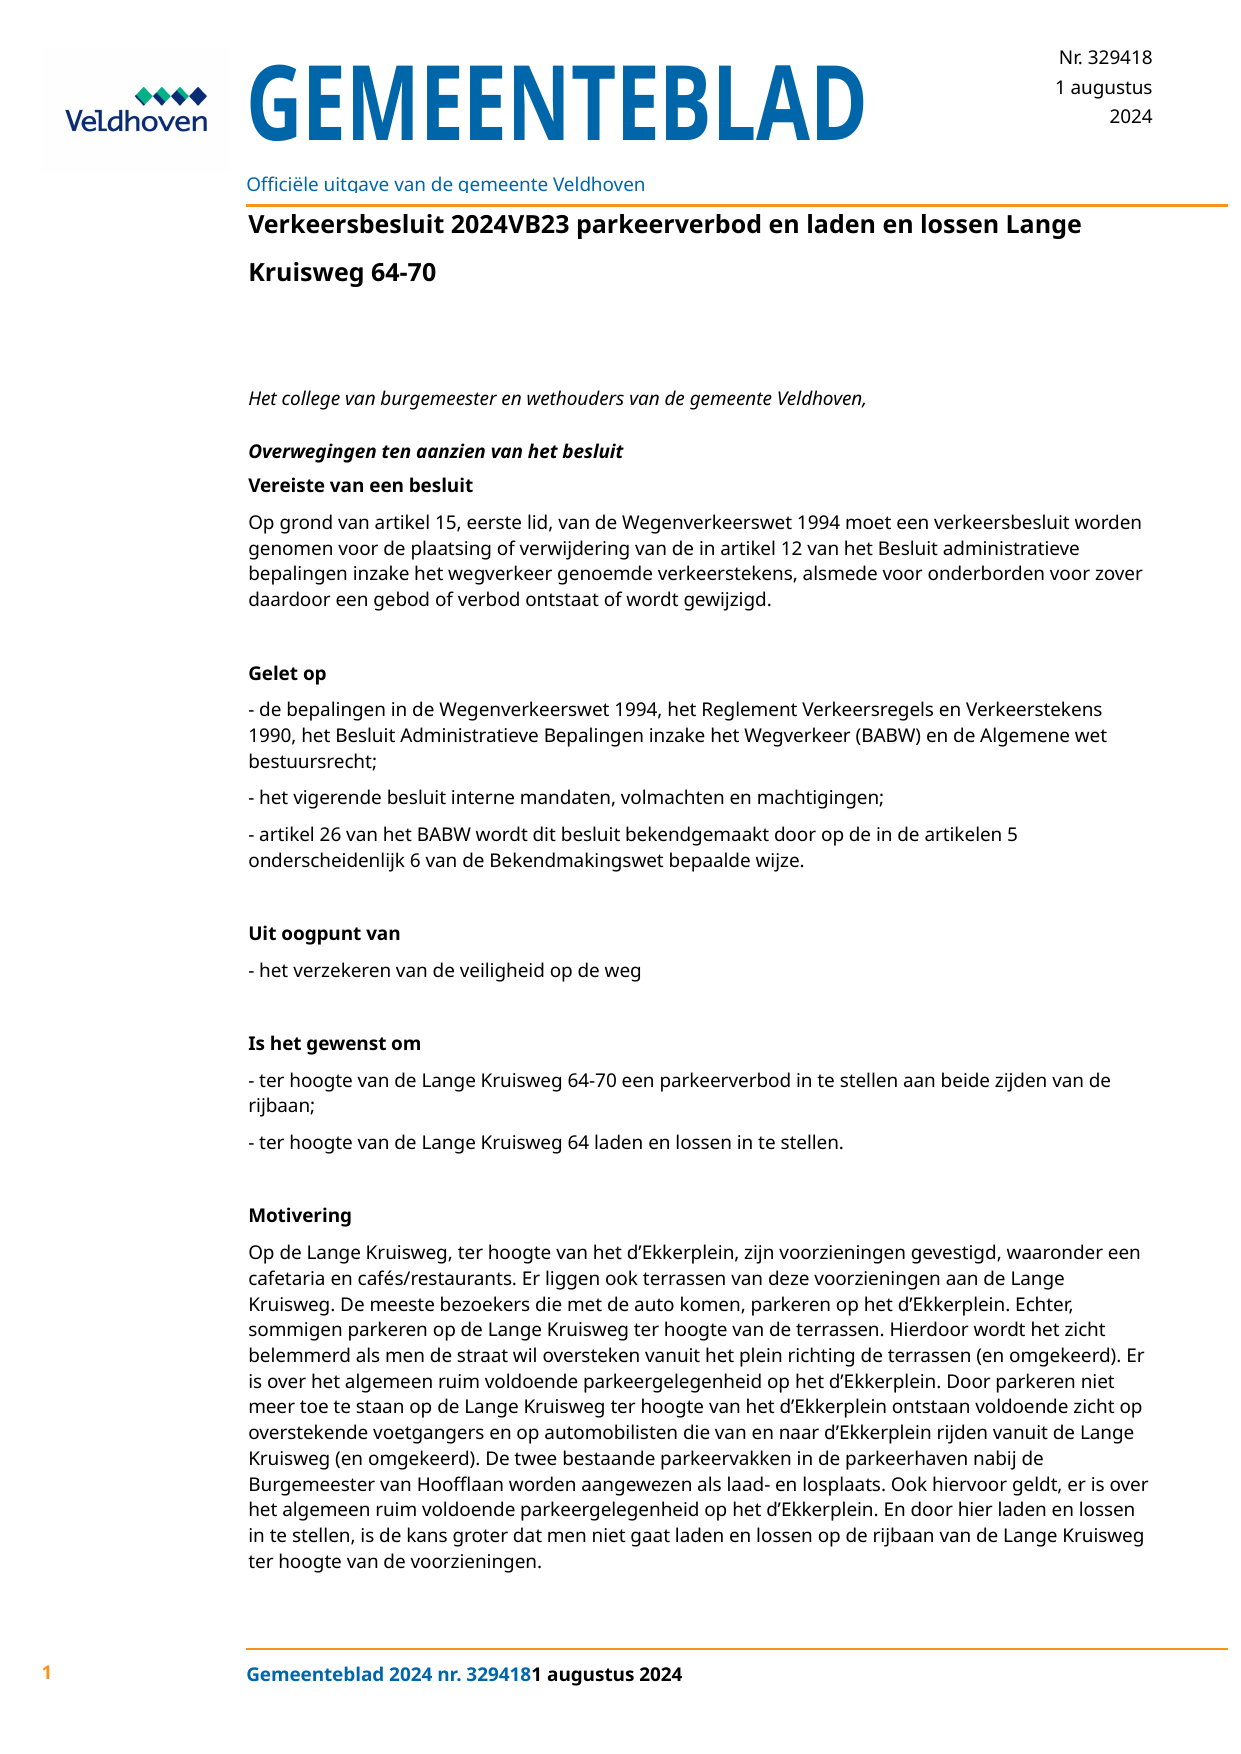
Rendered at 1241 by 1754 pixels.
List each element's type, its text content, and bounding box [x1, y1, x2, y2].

text - ter hoogte van de Lange Kruisweg 64 laden en lossen in te stellen. [248, 1129, 1152, 1155]
text - de bepalingen in de Wegenverkeerswet 1994, het Reglement Verkeersregels en Verkeerstekens 1990, het Besluit Administratieve Bepalingen inzake het Wegverkeer (BABW) en de Algemene wet bestuursrecht; [248, 696, 1152, 773]
text Motivering [248, 1203, 1152, 1228]
text - ter hoogte van de Lange Kruisweg 64-70 een parkeerverbod in te stellen aan beide zijden van de rijbaan; [248, 1067, 1152, 1118]
text Vereiste van een besluit [248, 472, 1152, 498]
text Op de Lange Kruisweg, ter hoogte van het d’Ekkerplein, zijn voorzieningen gevestigd, waaronder een cafetaria en cafés/restaurants. Er liggen ook terrassen van deze voorzieningen aan de Lange Kruisweg. De meeste bezoekers die met de auto komen, parkeren op het d’Ekkerplein. Echter, sommigen parkeren op de Lange Kruisweg ter hoogte van de terrassen. Hierdoor wordt het zicht belemmerd als men de straat wil oversteken vanuit het plein richting de terrassen (en omgekeerd). Er is over het algemeen ruim voldoende parkeergelegenheid op het d’Ekkerplein. Door parkeren niet meer toe te staan op de Lange Kruisweg ter hoogte van het d’Ekkerplein ontstaan voldoende zicht op overstekende voetgangers en op automobilisten die van en naar d’Ekkerplein rijden vanuit de Lange Kruisweg (en omgekeerd). De twee bestaande parkeervakken in de parkeerhaven nabij de Burgemeester van Hoofflaan worden aangewezen als laad- en losplaats. Ook hiervoor geldt, er is over het algemeen ruim voldoende parkeergelegenheid op het d’Ekkerplein. En door hier laden en lossen in te stellen, is de kans groter dat men niet gaat laden en lossen op de rijbaan van de Lange Kruisweg ter hoogte van de voorzieningen. [248, 1239, 1152, 1574]
text - artikel 26 van het BABW wordt dit besluit bekendgemaakt door op de in de artikelen 5 onderscheidenlijk 6 van de Bekendmakingswet bepaalde wijze. [248, 821, 1152, 873]
text Op grond van artikel 15, eerste lid, van de Wegenverkeerswet 1994 moet een verkeersbesluit worden genomen voor de plaatsing of verwijdering van de in artikel 12 van het Besluit administratieve bepalingen inzake het wegverkeer genoemde verkeerstekens, alsmede voor onderborden voor zover daardoor een gebod of verbod ontstaat of wordt gewijzigd. [248, 509, 1152, 612]
text Uit oogpunt van [248, 920, 1152, 946]
text Gelet op [248, 660, 1152, 685]
text Verkeersbesluit 2024VB23 parkeerverbod en laden en lossen Lange Kruisweg 64-70 [248, 207, 1152, 288]
picture [41, 47, 231, 172]
text - het verzekeren van de veiligheid op de weg [248, 957, 1152, 983]
text - het vigerende besluit interne mandaten, volmachten en machtigingen; [248, 784, 1152, 810]
text Overwegingen ten aanzien van het besluit [248, 438, 1152, 464]
text Het college van burgemeester en wethouders van de gemeente Veldhoven, [248, 386, 1152, 411]
text Is het gewenst om [248, 1030, 1152, 1056]
